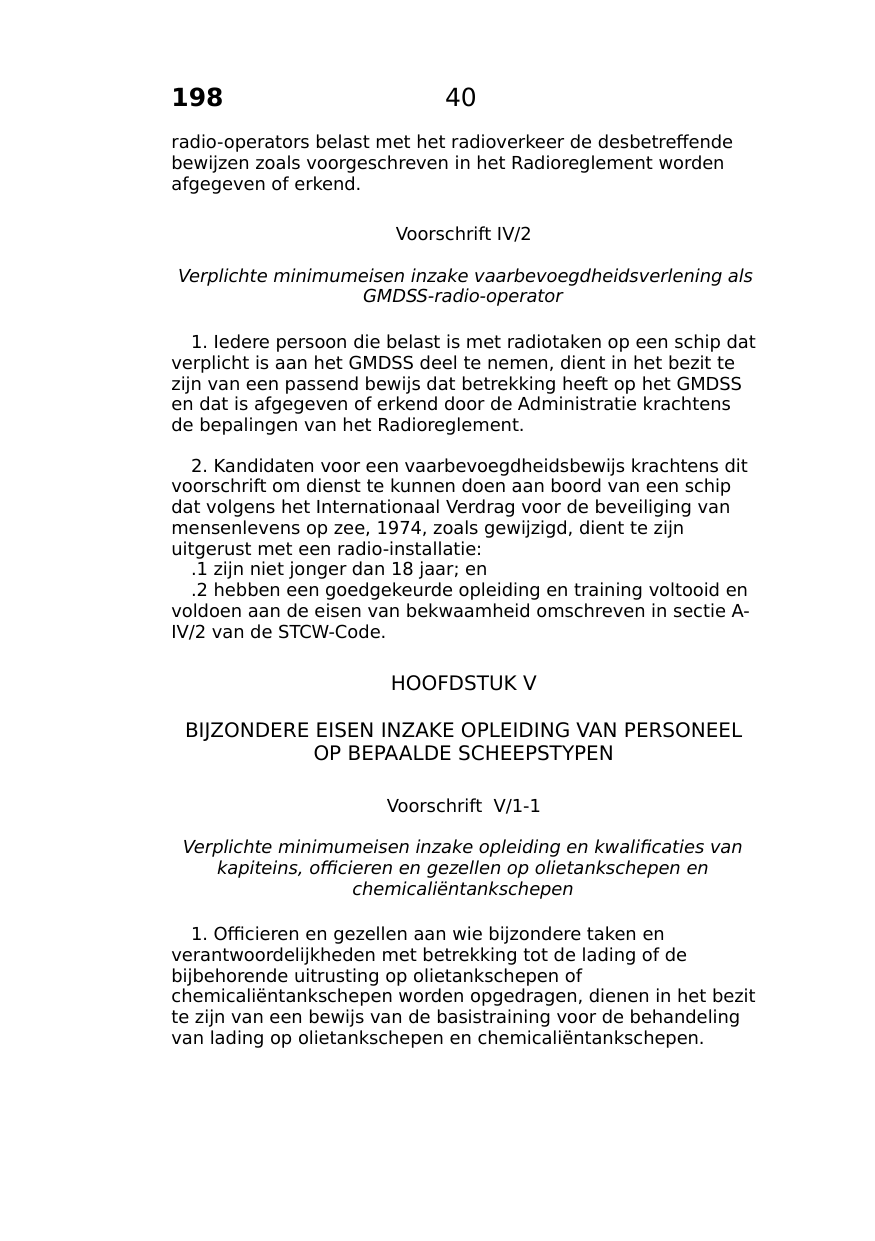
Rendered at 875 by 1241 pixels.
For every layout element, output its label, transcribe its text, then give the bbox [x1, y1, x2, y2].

subtitle HOOFDSTUK V BIJZONDERE EISEN INZAKE OPLEIDING VAN PERSONEEL OP BEPAALDE SCHEEPSTYPEN [171, 672, 756, 766]
subtitle Voorschrift IV/2 Verplichte minimumeisen inzake vaarbevoegdheidsverlening als GMDSS-radio-operator [171, 224, 756, 307]
text .1 zijn niet jonger dan 18 jaar; en [171, 559, 756, 580]
text 2. Kandidaten voor een vaarbevoegdheidsbewijs krachtens dit voorschrift om dienst te kunnen doen aan boord van een schip dat volgens het Internationaal Verdrag voor de beveiliging van mensenlevens op zee, 1974, zoals gewijzigd, dient te zijn uitgerust met een radio-installatie: [171, 456, 756, 559]
text 1. Iedere persoon die belast is met radiotaken op een schip dat verplicht is aan het GMDSS deel te nemen, dient in het bezit te zijn van een passend bewijs dat betrekking heeft op het GMDSS en dat is afgegeven of erkend door de Administratie krachtens de bepalingen van het Radioreglement. [171, 332, 756, 436]
text .2 hebben een goedgekeurde opleiding en training voltooid en voldoen aan de eisen van bekwaamheid omschreven in sectie A-IV/2 van de STCW-Code. [171, 580, 756, 642]
text radio-operators belast met het radioverkeer de desbetreffende bewijzen zoals voorgeschreven in het Radioreglement worden afgegeven of erkend. [171, 132, 756, 194]
subtitle Voorschrift V/1-1 Verplichte minimumeisen inzake opleiding en kwalificaties van kapiteins, officieren en gezellen op olietankschepen en chemicaliëntankschepen [171, 796, 756, 899]
text 1. Officieren en gezellen aan wie bijzondere taken en verantwoordelijkheden met betrekking tot de lading of de bijbehorende uitrusting op olietankschepen of chemicaliëntankschepen worden opgedragen, dienen in het bezit te zijn van een bewijs van de basistraining voor de behandeling van lading op olietankschepen en chemicaliëntankschepen. [171, 924, 756, 1048]
